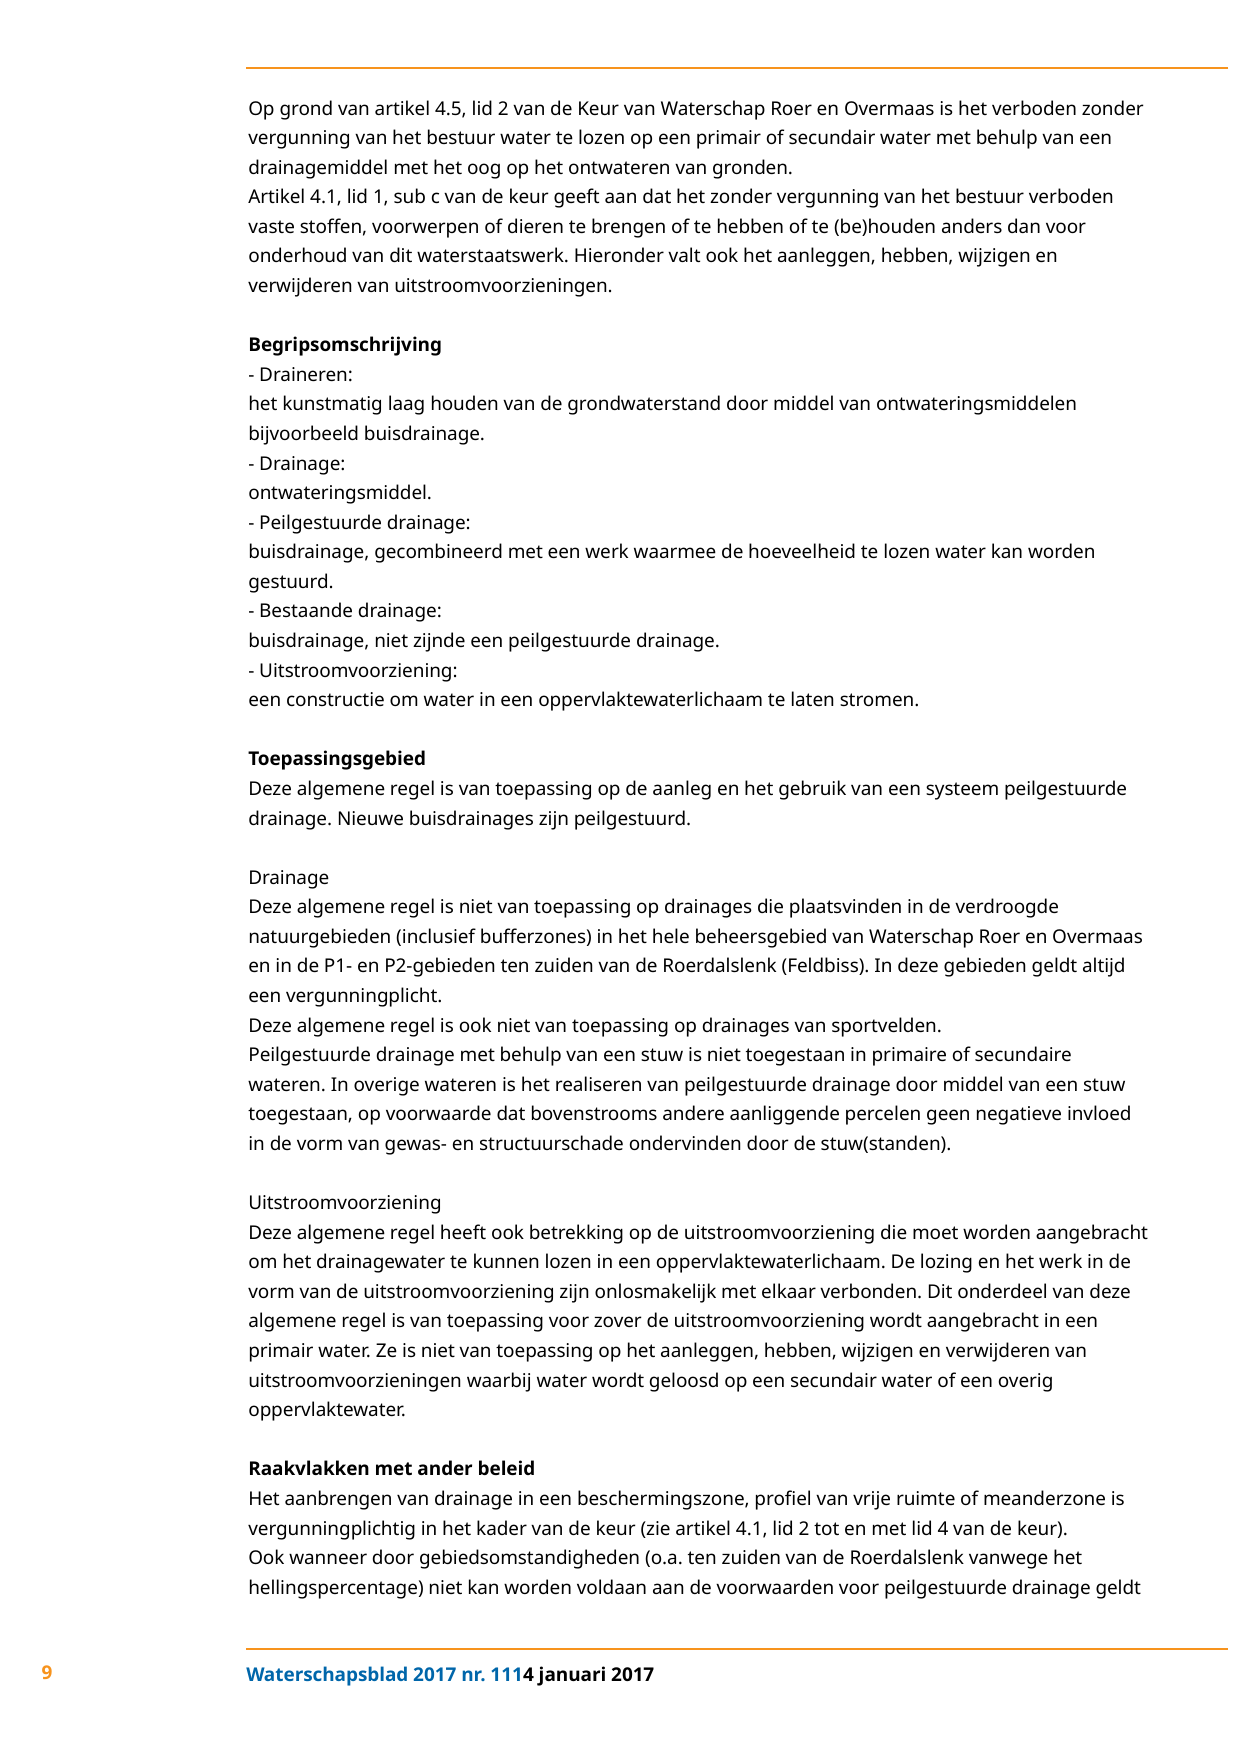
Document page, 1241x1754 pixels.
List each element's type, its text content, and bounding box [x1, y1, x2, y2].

text Artikel 4.1, lid 1, sub c van de keur geeft aan dat het zonder vergunning van het bestuur verboden vaste stoffen, voorwerpen of dieren te brengen of te hebben of te (be)houden anders dan voor onderhoud van dit waterstaatswerk. Hieronder valt ook het aanleggen, hebben, wijzigen en verwijderen van uitstroomvoorzieningen. [248, 183, 1152, 298]
text - Drainage: [248, 450, 1152, 476]
text het kunstmatig laag houden van de grondwaterstand door middel van ontwateringsmiddelen bijvoorbeeld buisdrainage. [248, 391, 1152, 446]
text Op grond van artikel 4.5, lid 2 van de Keur van Waterschap Roer en Overmaas is het verboden zonder vergunning van het bestuur water te lozen op een primair of secundair water met behulp van een drainagemiddel met het oog op het ontwateren van gronden. [248, 95, 1152, 180]
text Drainage [248, 864, 1152, 890]
text Het aanbrengen van drainage in een beschermingszone, profiel van vrije ruimte of meanderzone is vergunningplichtig in het kader van de keur (zie artikel 4.1, lid 2 tot en met lid 4 van de keur). [248, 1485, 1152, 1541]
text Peilgestuurde drainage met behulp van een stuw is niet toegestaan in primaire of secundaire wateren. In overige wateren is het realiseren van peilgestuurde drainage door middel van een stuw toegestaan, op voorwaarde dat bovenstrooms andere aanliggende percelen geen negatieve invloed in de vorm van gewas- en structuurschade ondervinden door de stuw(standen). [248, 1041, 1152, 1156]
text - Peilgestuurde drainage: [248, 509, 1152, 535]
text Toepassingsgebied [248, 746, 1152, 771]
text Begripsomschrijving [248, 331, 1152, 357]
text buisdrainage, gecombineerd met een werk waarmee de hoeveelheid te lozen water kan worden gestuurd. [248, 538, 1152, 594]
text ontwateringsmiddel. [248, 479, 1152, 505]
text Deze algemene regel heeft ook betrekking op de uitstroomvoorziening die moet worden aangebracht om het drainagewater te kunnen lozen in een oppervlaktewaterlichaam. De lozing en het werk in de vorm van de uitstroomvoorziening zijn onlosmakelijk met elkaar verbonden. Dit onderdeel van deze algemene regel is van toepassing voor zover de uitstroomvoorziening wordt aangebracht in een primair water. Ze is niet van toepassing op het aanleggen, hebben, wijzigen en verwijderen van uitstroomvoorzieningen waarbij water wordt geloosd op een secundair water of een overig oppervlaktewater. [248, 1219, 1152, 1422]
text een constructie om water in een oppervlaktewaterlichaam te laten stromen. [248, 686, 1152, 712]
text Deze algemene regel is van toepassing op de aanleg en het gebruik van een systeem peilgestuurde drainage. Nieuwe buisdrainages zijn peilgestuurd. [248, 775, 1152, 831]
text - Uitstroomvoorziening: [248, 657, 1152, 683]
text - Bestaande drainage: [248, 598, 1152, 623]
picture [41, 47, 231, 172]
text - Draineren: [248, 361, 1152, 387]
text Ook wanneer door gebiedsomstandigheden (o.a. ten zuiden van de Roerdalslenk vanwege het hellingspercentage) niet kan worden voldaan aan de voorwaarden voor peilgestuurde drainage geldt [248, 1544, 1152, 1600]
text Raakvlakken met ander beleid [248, 1456, 1152, 1481]
text Uitstroomvoorziening [248, 1189, 1152, 1215]
text Deze algemene regel is ook niet van toepassing op drainages van sportvelden. [248, 1012, 1152, 1038]
text buisdrainage, niet zijnde een peilgestuurde drainage. [248, 627, 1152, 653]
text Deze algemene regel is niet van toepassing op drainages die plaatsvinden in de verdroogde natuurgebieden (inclusief bufferzones) in het hele beheersgebied van Waterschap Roer en Overmaas en in de P1- en P2-gebieden ten zuiden van de Roerdalslenk (Feldbiss). In deze gebieden geldt altijd een vergunningplicht. [248, 893, 1152, 1008]
